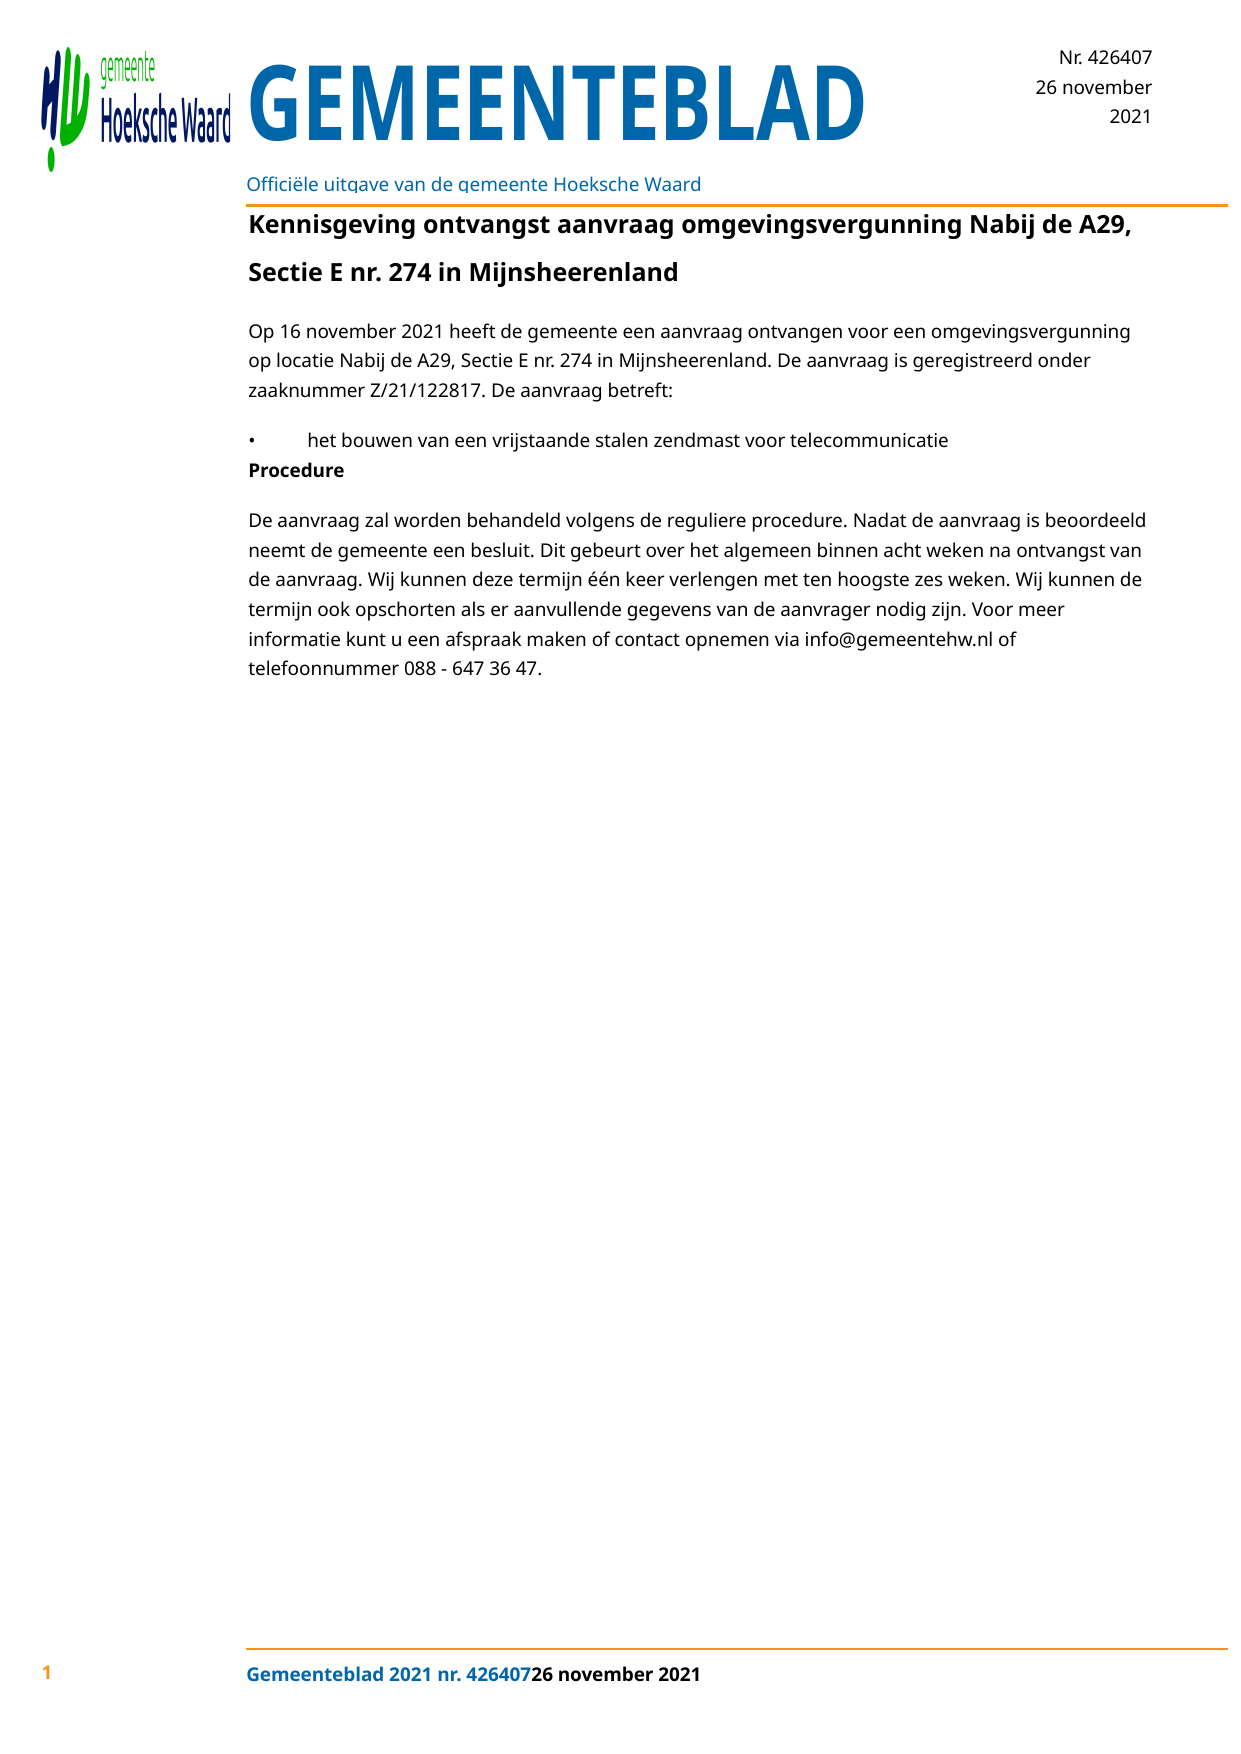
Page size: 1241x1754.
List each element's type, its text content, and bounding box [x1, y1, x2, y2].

text Op 16 november 2021 heeft de gemeente een aanvraag ontvangen voor een omgevingsvergunning op locatie Nabij de A29, Sectie E nr. 274 in Mijnsheerenland. De aanvraag is geregistreerd onder zaaknummer Z/21/122817. De aanvraag betreft: [248, 318, 1152, 403]
text De aanvraag zal worden behandeld volgens de reguliere procedure. Nadat de aanvraag is beoordeeld neemt de gemeente een besluit. Dit gebeurt over het algemeen binnen acht weken na ontvangst van de aanvraag. Wij kunnen deze termijn één keer verlengen met ten hoogste zes weken. Wij kunnen de termijn ook opschorten als er aanvullende gegevens van de aanvrager nodig zijn. Voor meer informatie kunt u een afspraak maken of contact opnemen via info@gemeentehw.nl of telefoonnummer 088 - 647 36 47. [248, 507, 1152, 681]
text Kennisgeving ontvangst aanvraag omgevingsvergunning Nabij de A29, Sectie E nr. 274 in Mijnsheerenland [248, 207, 1152, 288]
text Procedure [248, 457, 1152, 483]
list het bouwen van een vrijstaande stalen zendmast voor telecommunicatie [248, 427, 1152, 453]
picture [41, 47, 231, 172]
